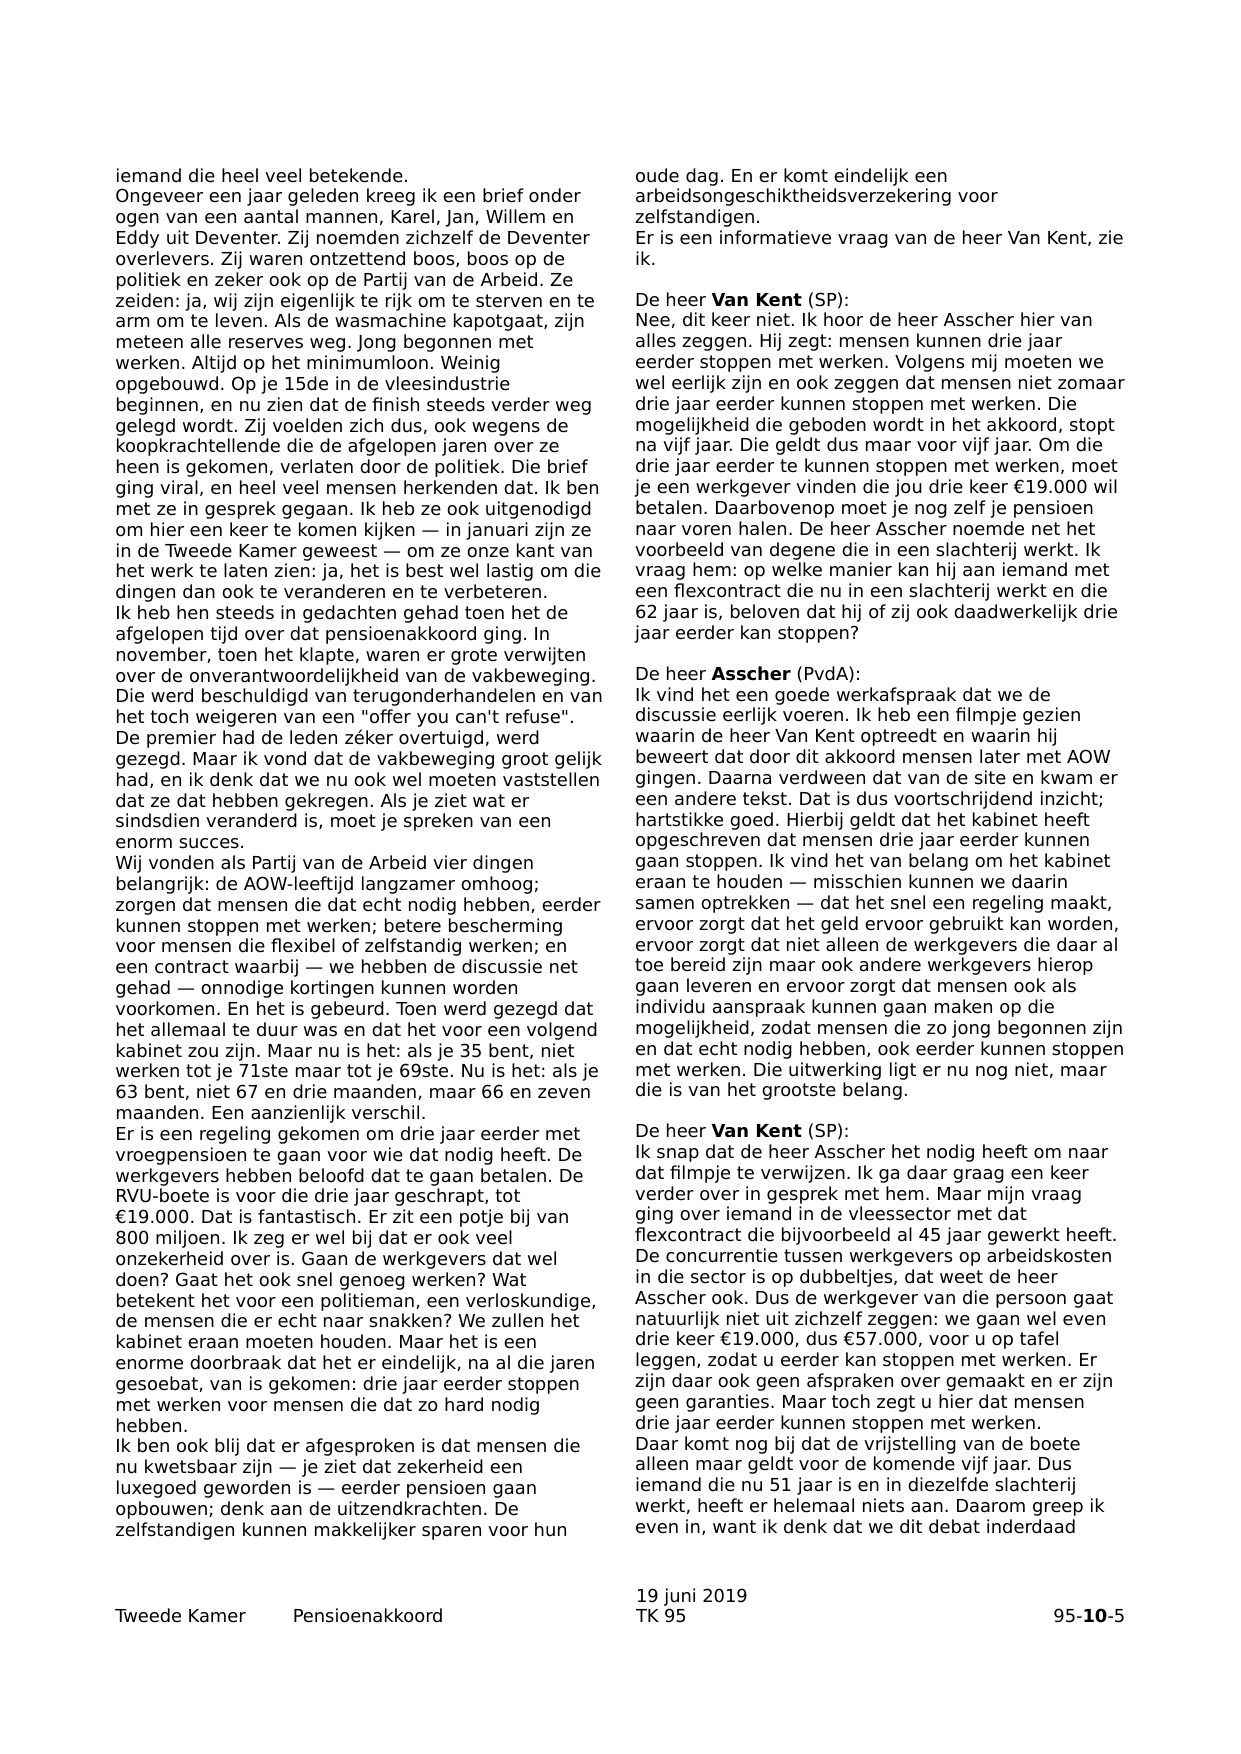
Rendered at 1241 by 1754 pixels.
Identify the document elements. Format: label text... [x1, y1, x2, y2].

text oude dag. En er komt eindelijk een arbeidsongeschiktheidsverzekering voor zelfstandigen. [635, 165, 1125, 228]
text Ik vind het een goede werkafspraak dat we de discussie eerlijk voeren. Ik heb een filmpje gezien waarin de heer Van Kent optreedt en waarin hij beweert dat door dit akkoord mensen later met AOW gingen. Daarna verdween dat van de site en kwam er een andere tekst. Dat is dus voortschrijdend inzicht; hartstikke goed. Hierbij geldt dat het kabinet heeft opgeschreven dat mensen drie jaar eerder kunnen gaan stoppen. Ik vind het van belang om het kabinet eraan te houden — misschien kunnen we daarin samen optrekken — dat het snel een regeling maakt, ervoor zorgt dat het geld ervoor gebruikt kan worden, ervoor zorgt dat niet alleen de werkgevers die daar al toe bereid zijn maar ook andere werkgevers hierop gaan leveren en ervoor zorgt dat mensen ook als individu aanspraak kunnen gaan maken op die mogelijkheid, zodat mensen die zo jong begonnen zijn en dat echt nodig hebben, ook eerder kunnen stoppen met werken. Die uitwerking ligt er nu nog niet, maar die is van het grootste belang. [635, 684, 1125, 1101]
text Wij vonden als Partij van de Arbeid vier dingen belangrijk: de AOW-leeftijd langzamer omhoog; zorgen dat mensen die dat echt nodig hebben, eerder kunnen stoppen met werken; betere bescherming voor mensen die flexibel of zelfstandig werken; en een contract waarbij — we hebben de discussie net gehad — onnodige kortingen kunnen worden voorkomen. En het is gebeurd. Toen werd gezegd dat het allemaal te duur was en dat het voor een volgend kabinet zou zijn. Maar nu is het: als je 35 bent, niet werken tot je 71ste maar tot je 69ste. Nu is het: als je 63 bent, niet 67 en drie maanden, maar 66 en zeven maanden. Een aanzienlijk verschil. [115, 853, 605, 1124]
text Ongeveer een jaar geleden kreeg ik een brief onder ogen van een aantal mannen, Karel, Jan, Willem en Eddy uit Deventer. Zij noemden zichzelf de Deventer overlevers. Zij waren ontzettend boos, boos op de politiek en zeker ook op de Partij van de Arbeid. Ze zeiden: ja, wij zijn eigenlijk te rijk om te sterven en te arm om te leven. Als de wasmachine kapotgaat, zijn meteen alle reserves weg. Jong begonnen met werken. Altijd op het minimumloon. Weinig opgebouwd. Op je 15de in de vleesindustrie beginnen, en nu zien dat de finish steeds verder weg gelegd wordt. Zij voelden zich dus, ook wegens de koopkrachtellende die de afgelopen jaren over ze heen is gekomen, verlaten door de politiek. Die brief ging viral, en heel veel mensen herkenden dat. Ik ben met ze in gesprek gegaan. Ik heb ze ook uitgenodigd om hier een keer te komen kijken — in januari zijn ze in de Tweede Kamer geweest — om ze onze kant van het werk te laten zien: ja, het is best wel lastig om die dingen dan ook te veranderen en te verbeteren. [115, 186, 605, 603]
text De heer Van Kent (SP): [635, 289, 1125, 310]
text iemand die heel veel betekende. [115, 165, 605, 186]
text Er is een regeling gekomen om drie jaar eerder met vroegpensioen te gaan voor wie dat nodig heeft. De werkgevers hebben beloofd dat te gaan betalen. De RVU-boete is voor die drie jaar geschrapt, tot €19.000. Dat is fantastisch. Er zit een potje bij van 800 miljoen. Ik zeg er wel bij dat er ook veel onzekerheid over is. Gaan de werkgevers dat wel doen? Gaat het ook snel genoeg werken? Wat betekent het voor een politieman, een verloskundige, de mensen die er echt naar snakken? We zullen het kabinet eraan moeten houden. Maar het is een enorme doorbraak dat het er eindelijk, na al die jaren gesoebat, van is gekomen: drie jaar eerder stoppen met werken voor mensen die dat zo hard nodig hebben. [115, 1124, 605, 1436]
text Daar komt nog bij dat de vrijstelling van de boete alleen maar geldt voor de komende vijf jaar. Dus iemand die nu 51 jaar is en in diezelfde slachterij werkt, heeft er helemaal niets aan. Daarom greep ik even in, want ik denk dat we dit debat inderdaad [635, 1433, 1125, 1537]
text De heer Van Kent (SP): [635, 1121, 1125, 1142]
text Nee, dit keer niet. Ik hoor de heer Asscher hier van alles zeggen. Hij zegt: mensen kunnen drie jaar eerder stoppen met werken. Volgens mij moeten we wel eerlijk zijn en ook zeggen dat mensen niet zomaar drie jaar eerder kunnen stoppen met werken. Die mogelijkheid die geboden wordt in het akkoord, stopt na vijf jaar. Die geldt dus maar voor vijf jaar. Om die drie jaar eerder te kunnen stoppen met werken, moet je een werkgever vinden die jou drie keer €19.000 wil betalen. Daarbovenop moet je nog zelf je pensioen naar voren halen. De heer Asscher noemde net het voorbeeld van degene die in een slachterij werkt. Ik vraag hem: op welke manier kan hij aan iemand met een flexcontract die nu in een slachterij werkt en die 62 jaar is, beloven dat hij of zij ook daadwerkelijk drie jaar eerder kan stoppen? [635, 310, 1125, 643]
text Ik heb hen steeds in gedachten gehad toen het de afgelopen tijd over dat pensioenakkoord ging. In november, toen het klapte, waren er grote verwijten over de onverantwoordelijkheid van de vakbeweging. Die werd beschuldigd van terugonderhandelen en van het toch weigeren van een "offer you can't refuse". De premier had de leden zéker overtuigd, werd gezegd. Maar ik vond dat de vakbeweging groot gelijk had, en ik denk dat we nu ook wel moeten vaststellen dat ze dat hebben gekregen. Als je ziet wat er sindsdien veranderd is, moet je spreken van een enorm succes. [115, 603, 605, 853]
text De heer Asscher (PvdA): [635, 663, 1125, 684]
text Er is een informatieve vraag van de heer Van Kent, zie ik. [635, 228, 1125, 269]
text Ik ben ook blij dat er afgesproken is dat mensen die nu kwetsbaar zijn — je ziet dat zekerheid een luxegoed geworden is — eerder pensioen gaan opbouwen; denk aan de uitzendkrachten. De zelfstandigen kunnen makkelijker sparen voor hun [115, 1436, 605, 1540]
text Ik snap dat de heer Asscher het nodig heeft om naar dat filmpje te verwijzen. Ik ga daar graag een keer verder over in gesprek met hem. Maar mijn vraag ging over iemand in de vleessector met dat flexcontract die bijvoorbeeld al 45 jaar gewerkt heeft. De concurrentie tussen werkgevers op arbeidskosten in die sector is op dubbeltjes, dat weet de heer Asscher ook. Dus de werkgever van die persoon gaat natuurlijk niet uit zichzelf zeggen: we gaan wel even drie keer €19.000, dus €57.000, voor u op tafel leggen, zodat u eerder kan stoppen met werken. Er zijn daar ook geen afspraken over gemaakt en er zijn geen garanties. Maar toch zegt u hier dat mensen drie jaar eerder kunnen stoppen met werken. [635, 1142, 1125, 1433]
